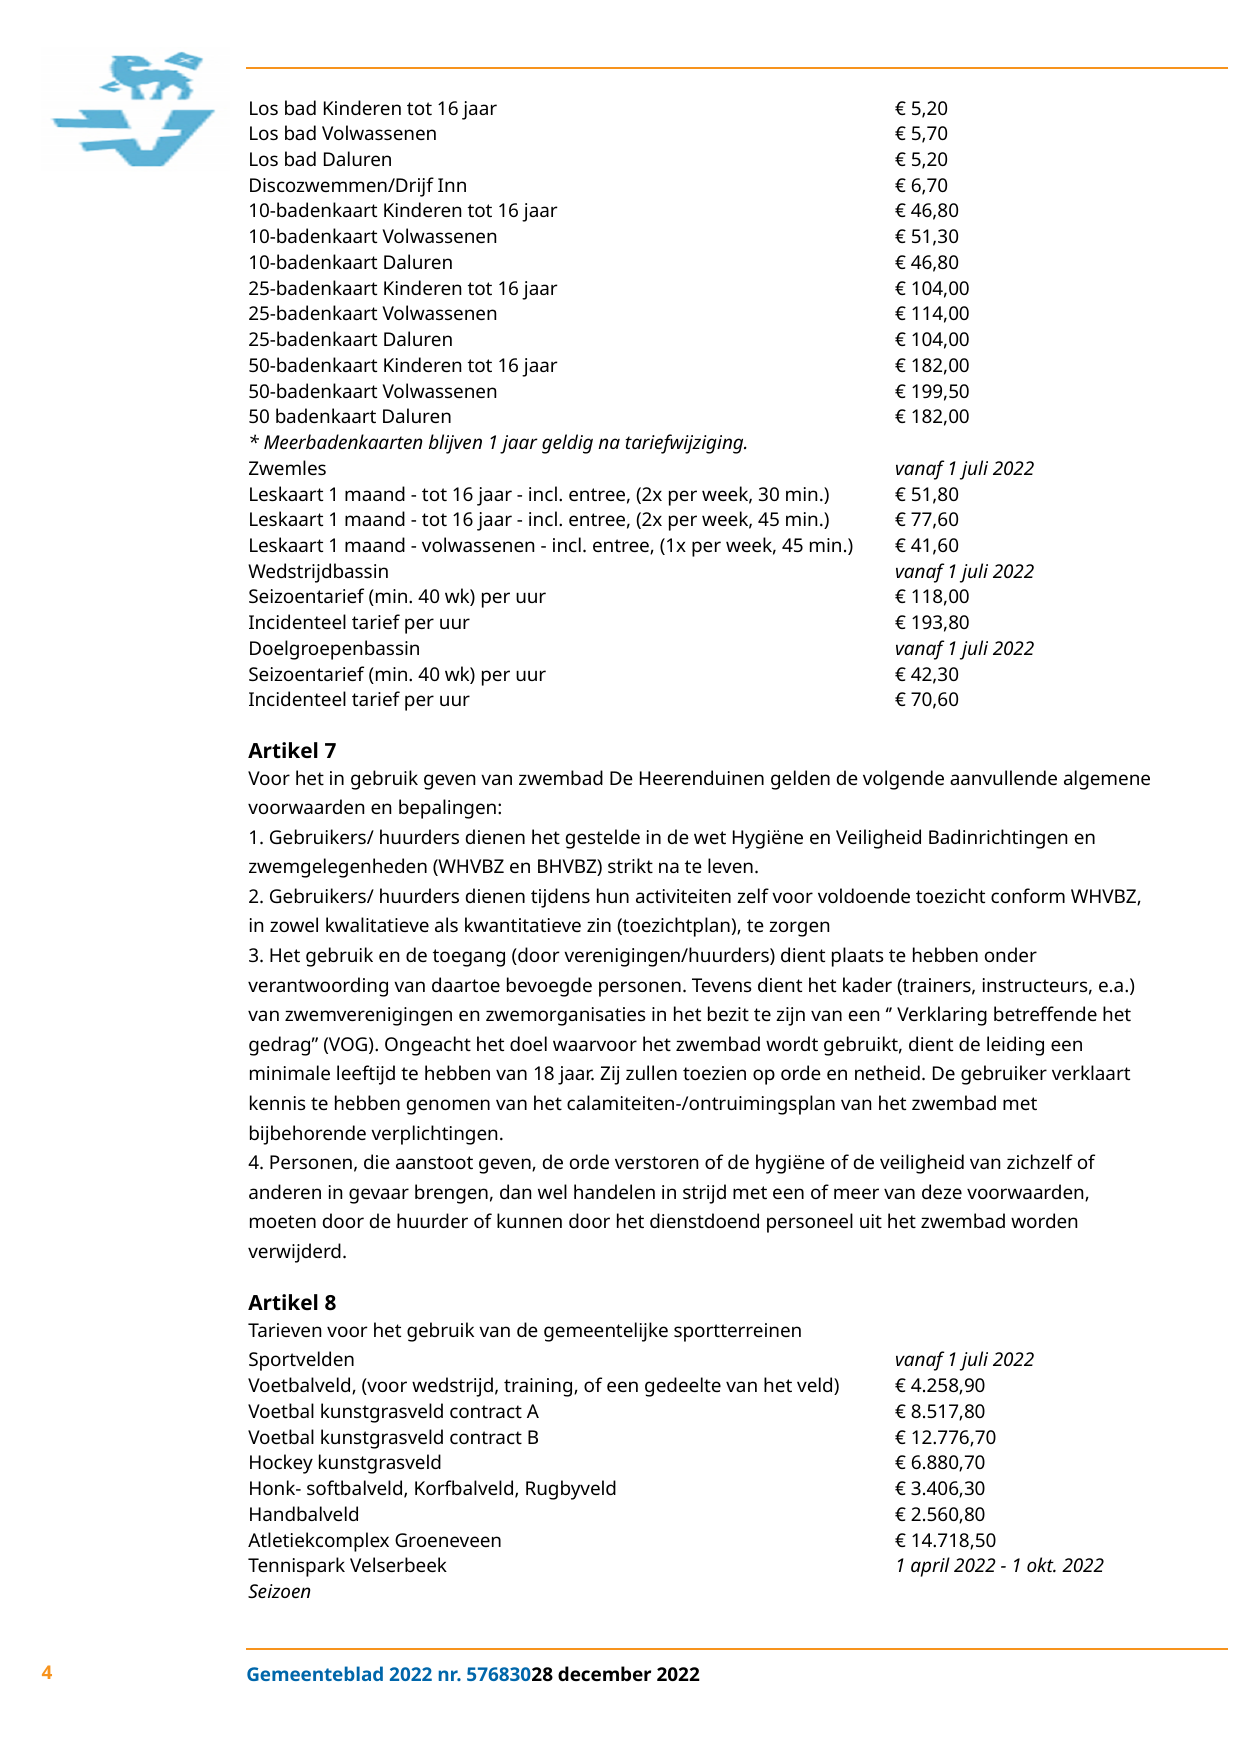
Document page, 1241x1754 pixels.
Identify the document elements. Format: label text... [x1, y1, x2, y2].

table_cell Incidenteel tarief per uur [248, 687, 895, 712]
table_cell € 46,80 [895, 198, 1152, 223]
table_cell Voetbal kunstgrasveld contract B [248, 1424, 895, 1449]
table_cell Doelgroepenbassin [248, 635, 895, 661]
table_cell € 3.406,30 [895, 1475, 1152, 1501]
table_cell € 104,00 [895, 275, 1152, 301]
table_cell € 6,70 [895, 172, 1152, 198]
table_cell Atletiekcomplex Groeneveen [248, 1527, 895, 1552]
table_cell Handbalveld [248, 1501, 895, 1527]
table_header vanaf 1 juli 2022 [895, 1347, 1152, 1372]
text 1. Gebruikers/ huurders dienen het gestelde in de wet Hygiëne en Veiligheid Badinrichtingen en zwemgelegenheden (WHVBZ en BHVBZ) strikt na te leven. [248, 824, 1152, 879]
table_cell € 104,00 [895, 326, 1152, 352]
table_cell € 5,70 [895, 121, 1152, 146]
table_cell vanaf 1 juli 2022 [895, 455, 1152, 481]
text Artikel 8 [248, 1288, 1152, 1317]
table_cell Seizoentarief (min. 40 wk) per uur [248, 584, 895, 609]
table_cell € 182,00 [895, 404, 1152, 429]
table_cell Los bad Kinderen tot 16 jaar [248, 95, 895, 121]
table_cell € 2.560,80 [895, 1501, 1152, 1527]
table_cell [895, 1578, 1152, 1604]
table_cell Wedstrijdbassin [248, 558, 895, 584]
table_cell Los bad Daluren [248, 146, 895, 172]
table_cell Hockey kunstgrasveld [248, 1450, 895, 1475]
table_cell € 51,30 [895, 224, 1152, 249]
text 2. Gebruikers/ huurders dienen tijdens hun activiteiten zelf voor voldoende toezicht conform WHVBZ, in zowel kwalitatieve als kwantitatieve zin (toezichtplan), te zorgen [248, 883, 1152, 938]
table_cell 25-badenkaart Kinderen tot 16 jaar [248, 275, 895, 301]
table_cell 50-badenkaart Volwassenen [248, 378, 895, 403]
table_cell 50-badenkaart Kinderen tot 16 jaar [248, 352, 895, 378]
table_cell € 4.258,90 [895, 1373, 1152, 1398]
text 4. Personen, die aanstoot geven, de orde verstoren of de hygiëne of de veiligheid van zichzelf of anderen in gevaar brengen, dan wel handelen in strijd met een of meer van deze voorwaarden, moeten door de huurder of kunnen door het dienstdoend personeel uit het zwembad worden verwijderd. [248, 1149, 1152, 1264]
table_cell * Meerbadenkaarten blijven 1 jaar geldig na tariefwijziging. [248, 429, 895, 455]
table_cell € 41,60 [895, 532, 1152, 558]
table_cell € 193,80 [895, 609, 1152, 635]
table_cell € 12.776,70 [895, 1424, 1152, 1449]
table_cell Tennispark Velserbeek [248, 1553, 895, 1578]
table_cell 25-badenkaart Daluren [248, 326, 895, 352]
table_cell € 6.880,70 [895, 1450, 1152, 1475]
table_cell 50 badenkaart Daluren [248, 404, 895, 429]
table_cell Discozwemmen/Drijf Inn [248, 172, 895, 198]
table_cell € 46,80 [895, 249, 1152, 275]
table_cell € 51,80 [895, 481, 1152, 506]
table_cell 10-badenkaart Volwassenen [248, 224, 895, 249]
table_cell Seizoentarief (min. 40 wk) per uur [248, 661, 895, 687]
table_cell vanaf 1 juli 2022 [895, 635, 1152, 661]
table_cell [895, 429, 1152, 455]
table_cell Leskaart 1 maand - volwassenen - incl. entree, (1x per week, 45 min.) [248, 532, 895, 558]
table_cell € 114,00 [895, 301, 1152, 326]
table_cell € 5,20 [895, 146, 1152, 172]
table_cell Leskaart 1 maand - tot 16 jaar - incl. entree, (2x per week, 45 min.) [248, 506, 895, 532]
table_cell € 8.517,80 [895, 1398, 1152, 1424]
table_cell vanaf 1 juli 2022 [895, 558, 1152, 584]
table_cell 10-badenkaart Kinderen tot 16 jaar [248, 198, 895, 223]
text Artikel 7 [248, 736, 1152, 765]
table_cell Voetbalveld, (voor wedstrijd, training, of een gedeelte van het veld) [248, 1373, 895, 1398]
table_cell € 118,00 [895, 584, 1152, 609]
table_cell Voetbal kunstgrasveld contract A [248, 1398, 895, 1424]
table_cell € 182,00 [895, 352, 1152, 378]
table_cell € 70,60 [895, 687, 1152, 712]
table_cell Seizoen [248, 1578, 895, 1604]
table_cell Zwemles [248, 455, 895, 481]
table_cell € 5,20 [895, 95, 1152, 121]
table_cell Incidenteel tarief per uur [248, 609, 895, 635]
table_header Sportvelden [248, 1347, 895, 1372]
table_cell 10-badenkaart Daluren [248, 249, 895, 275]
table_cell € 14.718,50 [895, 1527, 1152, 1552]
text Tarieven voor het gebruik van de gemeentelijke sportterreinen [248, 1317, 1152, 1343]
text Voor het in gebruik geven van zwembad De Heerenduinen gelden de volgende aanvullende algemene voorwaarden en bepalingen: [248, 765, 1152, 820]
table_cell € 77,60 [895, 506, 1152, 532]
table_cell Leskaart 1 maand - tot 16 jaar - incl. entree, (2x per week, 30 min.) [248, 481, 895, 506]
table_cell € 42,30 [895, 661, 1152, 687]
picture [41, 47, 231, 172]
table_cell Los bad Volwassenen [248, 121, 895, 146]
text 3. Het gebruik en de toegang (door verenigingen/huurders) dient plaats te hebben onder verantwoording van daartoe bevoegde personen. Tevens dient het kader (trainers, instructeurs, e.a.) van zwemverenigingen en zwemorganisaties in het bezit te zijn van een ‘’ Verklaring betreffende het gedrag” (VOG). Ongeacht het doel waarvoor het zwembad wordt gebruikt, dient de leiding een minimale leeftijd te hebben van 18 jaar. Zij zullen toezien op orde en netheid. De gebruiker verklaart kennis te hebben genomen van het calamiteiten-/ontruimingsplan van het zwembad met bijbehorende verplichtingen. [248, 942, 1152, 1146]
table_cell 1 april 2022 - 1 okt. 2022 [895, 1553, 1152, 1578]
table_cell € 199,50 [895, 378, 1152, 403]
table_cell Honk- softbalveld, Korfbalveld, Rugbyveld [248, 1475, 895, 1501]
table_cell 25-badenkaart Volwassenen [248, 301, 895, 326]
